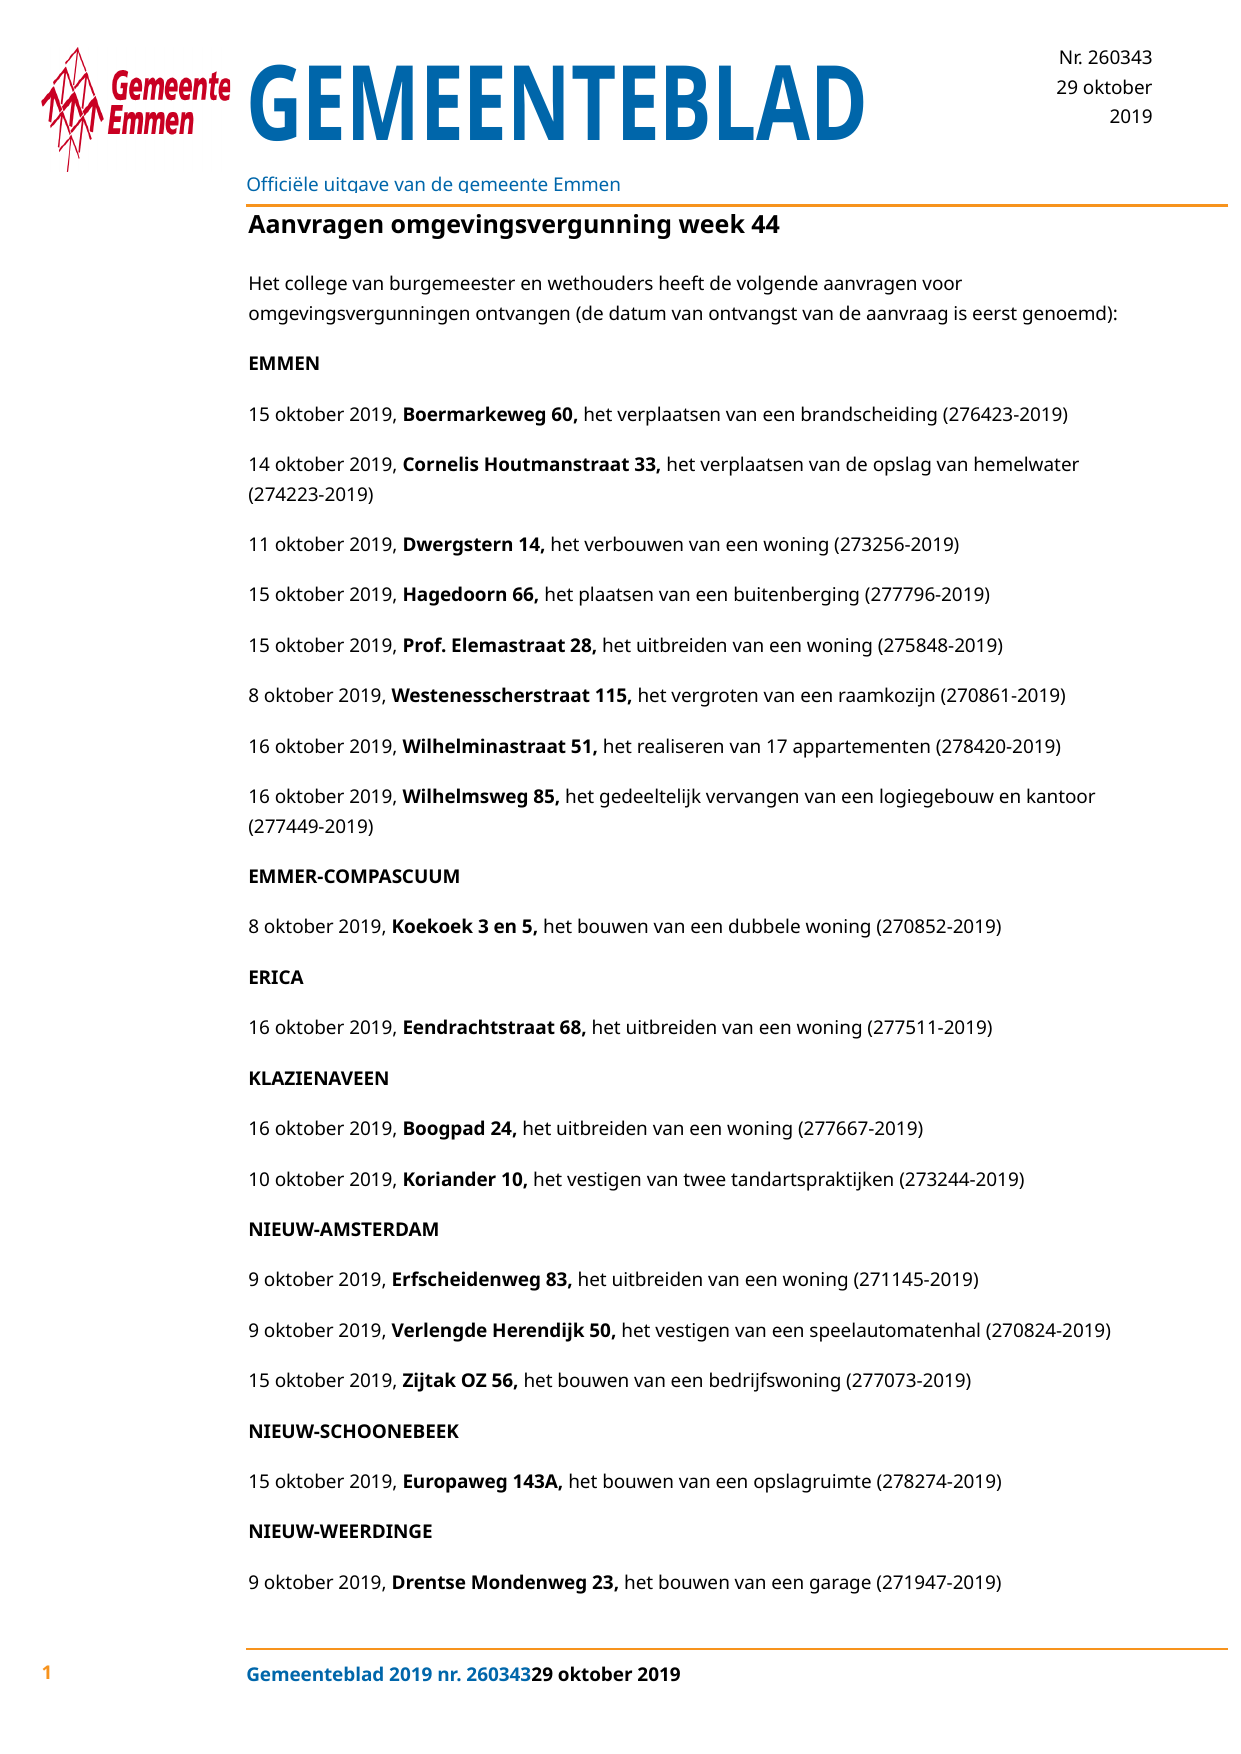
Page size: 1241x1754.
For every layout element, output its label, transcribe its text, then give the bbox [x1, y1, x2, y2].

text NIEUW-AMSTERDAM [248, 1216, 1152, 1242]
text EMMEN [248, 350, 1152, 376]
text 15 oktober 2019, Hagedoorn 66, het plaatsen van een buitenberging (277796-2019) [248, 582, 1152, 607]
text 14 oktober 2019, Cornelis Houtmanstraat 33, het verplaatsen van de opslag van hemelwater (274223-2019) [248, 451, 1152, 506]
text 9 oktober 2019, Erfscheidenweg 83, het uitbreiden van een woning (271145-2019) [248, 1267, 1152, 1292]
picture [41, 47, 231, 172]
text 8 oktober 2019, Westenesscherstraat 115, het vergroten van een raamkozijn (270861-2019) [248, 682, 1152, 708]
text 15 oktober 2019, Europaweg 143A, het bouwen van een opslagruimte (278274-2019) [248, 1468, 1152, 1494]
text 16 oktober 2019, Wilhelminastraat 51, het realiseren van 17 appartementen (278420-2019) [248, 733, 1152, 758]
text 15 oktober 2019, Prof. Elemastraat 28, het uitbreiden van een woning (275848-2019) [248, 632, 1152, 658]
text 16 oktober 2019, Eendrachtstraat 68, het uitbreiden van een woning (277511-2019) [248, 1014, 1152, 1040]
text KLAZIENAVEEN [248, 1065, 1152, 1091]
text NIEUW-WEERDINGE [248, 1519, 1152, 1544]
text 16 oktober 2019, Boogpad 24, het uitbreiden van een woning (277667-2019) [248, 1115, 1152, 1141]
text 15 oktober 2019, Zijtak OZ 56, het bouwen van een bedrijfswoning (277073-2019) [248, 1367, 1152, 1393]
text Aanvragen omgevingsvergunning week 44 [248, 207, 1152, 241]
text ERICA [248, 964, 1152, 990]
text 15 oktober 2019, Boermarkeweg 60, het verplaatsen van een brandscheiding (276423-2019) [248, 401, 1152, 426]
text 16 oktober 2019, Wilhelmsweg 85, het gedeeltelijk vervangen van een logiegebouw en kantoor (277449-2019) [248, 783, 1152, 838]
text Het college van burgemeester en wethouders heeft de volgende aanvragen voor omgevingsvergunningen ontvangen (de datum van ontvangst van de aanvraag is eerst genoemd): [248, 270, 1152, 326]
text 8 oktober 2019, Koekoek 3 en 5, het bouwen van een dubbele woning (270852-2019) [248, 914, 1152, 939]
text 11 oktober 2019, Dwergstern 14, het verbouwen van een woning (273256-2019) [248, 531, 1152, 557]
text 9 oktober 2019, Verlengde Herendijk 50, het vestigen van een speelautomatenhal (270824-2019) [248, 1317, 1152, 1343]
text 10 oktober 2019, Koriander 10, het vestigen van twee tandartspraktijken (273244-2019) [248, 1166, 1152, 1191]
text 9 oktober 2019, Drentse Mondenweg 23, het bouwen van een garage (271947-2019) [248, 1569, 1152, 1595]
text EMMER-COMPASCUUM [248, 863, 1152, 889]
text NIEUW-SCHOONEBEEK [248, 1418, 1152, 1443]
